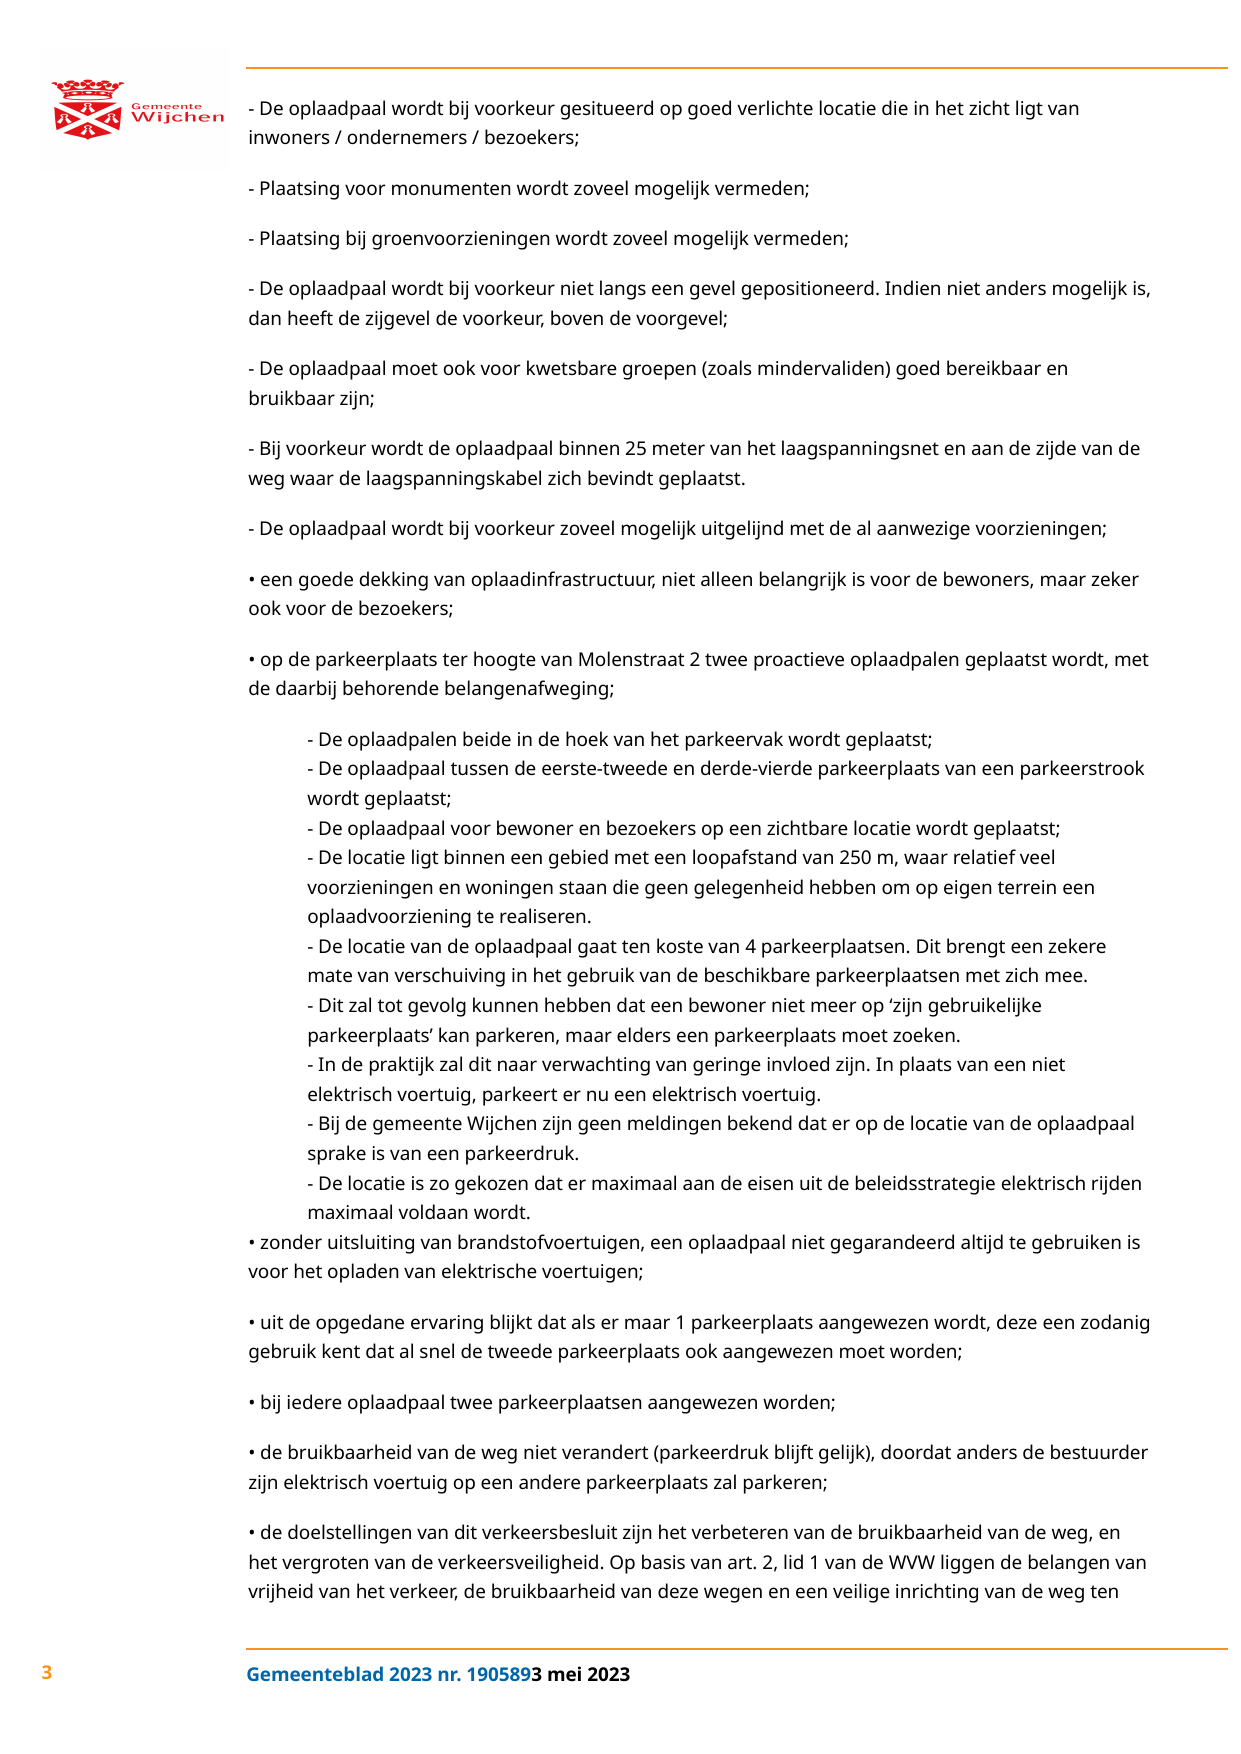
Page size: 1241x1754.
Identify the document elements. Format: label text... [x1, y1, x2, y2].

list - Dit zal tot gevolg kunnen hebben dat een bewoner niet meer op ‘zijn gebruikelijke parkeerplaats’ kan parkeren, maar elders een parkeerplaats moet zoeken. [248, 992, 1152, 1048]
text - De oplaadpaal wordt bij voorkeur zoveel mogelijk uitgelijnd met de al aanwezige voorzieningen; [248, 516, 1152, 541]
list - Bij de gemeente Wijchen zijn geen meldingen bekend dat er op de locatie van de oplaadpaal sprake is van een parkeerdruk. [248, 1111, 1152, 1166]
list - De oplaadpaal voor bewoner en bezoekers op een zichtbare locatie wordt geplaatst; [248, 815, 1152, 841]
text - Plaatsing bij groenvoorzieningen wordt zoveel mogelijk vermeden; [248, 225, 1152, 251]
list - De oplaadpalen beide in de hoek van het parkeervak wordt geplaatst; [248, 726, 1152, 752]
picture [41, 47, 231, 172]
text - De oplaadpaal wordt bij voorkeur gesitueerd op goed verlichte locatie die in het zicht ligt van inwoners / ondernemers / bezoekers; [248, 95, 1152, 150]
list - De oplaadpaal tussen de eerste-tweede en derde-vierde parkeerplaats van een parkeerstrook wordt geplaatst; [248, 756, 1152, 811]
text • de doelstellingen van dit verkeersbesluit zijn het verbeteren van de bruikbaarheid van de weg, en het vergroten van de verkeersveiligheid. Op basis van art. 2, lid 1 van de WVW liggen de belangen van vrijheid van het verkeer, de bruikbaarheid van deze wegen en een veilige inrichting van de weg ten [248, 1519, 1152, 1604]
text - Plaatsing voor monumenten wordt zoveel mogelijk vermeden; [248, 175, 1152, 201]
text • op de parkeerplaats ter hoogte van Molenstraat 2 twee proactieve oplaadpalen geplaatst wordt, met de daarbij behorende belangenafweging; [248, 646, 1152, 701]
list - In de praktijk zal dit naar verwachting van geringe invloed zijn. In plaats van een niet elektrisch voertuig, parkeert er nu een elektrisch voertuig. [248, 1051, 1152, 1107]
text - De oplaadpaal moet ook voor kwetsbare groepen (zoals mindervaliden) goed bereikbaar en bruikbaar zijn; [248, 356, 1152, 411]
text - De oplaadpaal wordt bij voorkeur niet langs een gevel gepositioneerd. Indien niet anders mogelijk is, dan heeft de zijgevel de voorkeur, boven de voorgevel; [248, 276, 1152, 331]
text • bij iedere oplaadpaal twee parkeerplaatsen aangewezen worden; [248, 1389, 1152, 1415]
text • de bruikbaarheid van de weg niet verandert (parkeerdruk blijft gelijk), doordat anders de bestuurder zijn elektrisch voertuig op een andere parkeerplaats zal parkeren; [248, 1439, 1152, 1495]
text • een goede dekking van oplaadinfrastructuur, niet alleen belangrijk is voor de bewoners, maar zeker ook voor de bezoekers; [248, 566, 1152, 621]
text • uit de opgedane ervaring blijkt dat als er maar 1 parkeerplaats aangewezen wordt, deze een zodanig gebruik kent dat al snel de tweede parkeerplaats ook aangewezen moet worden; [248, 1309, 1152, 1364]
list - De locatie is zo gekozen dat er maximaal aan de eisen uit de beleidsstrategie elektrisch rijden maximaal voldaan wordt. [248, 1170, 1152, 1225]
list - De locatie ligt binnen een gebied met een loopafstand van 250 m, waar relatief veel voorzieningen en woningen staan die geen gelegenheid hebben om op eigen terrein een oplaadvoorziening te realiseren. [248, 844, 1152, 929]
text - Bij voorkeur wordt de oplaadpaal binnen 25 meter van het laagspanningsnet en aan de zijde van de weg waar de laagspanningskabel zich bevindt geplaatst. [248, 436, 1152, 491]
text • zonder uitsluiting van brandstofvoertuigen, een oplaadpaal niet gegarandeerd altijd te gebruiken is voor het opladen van elektrische voertuigen; [248, 1229, 1152, 1284]
list - De locatie van de oplaadpaal gaat ten koste van 4 parkeerplaatsen. Dit brengt een zekere mate van verschuiving in het gebruik van de beschikbare parkeerplaatsen met zich mee. [248, 933, 1152, 988]
